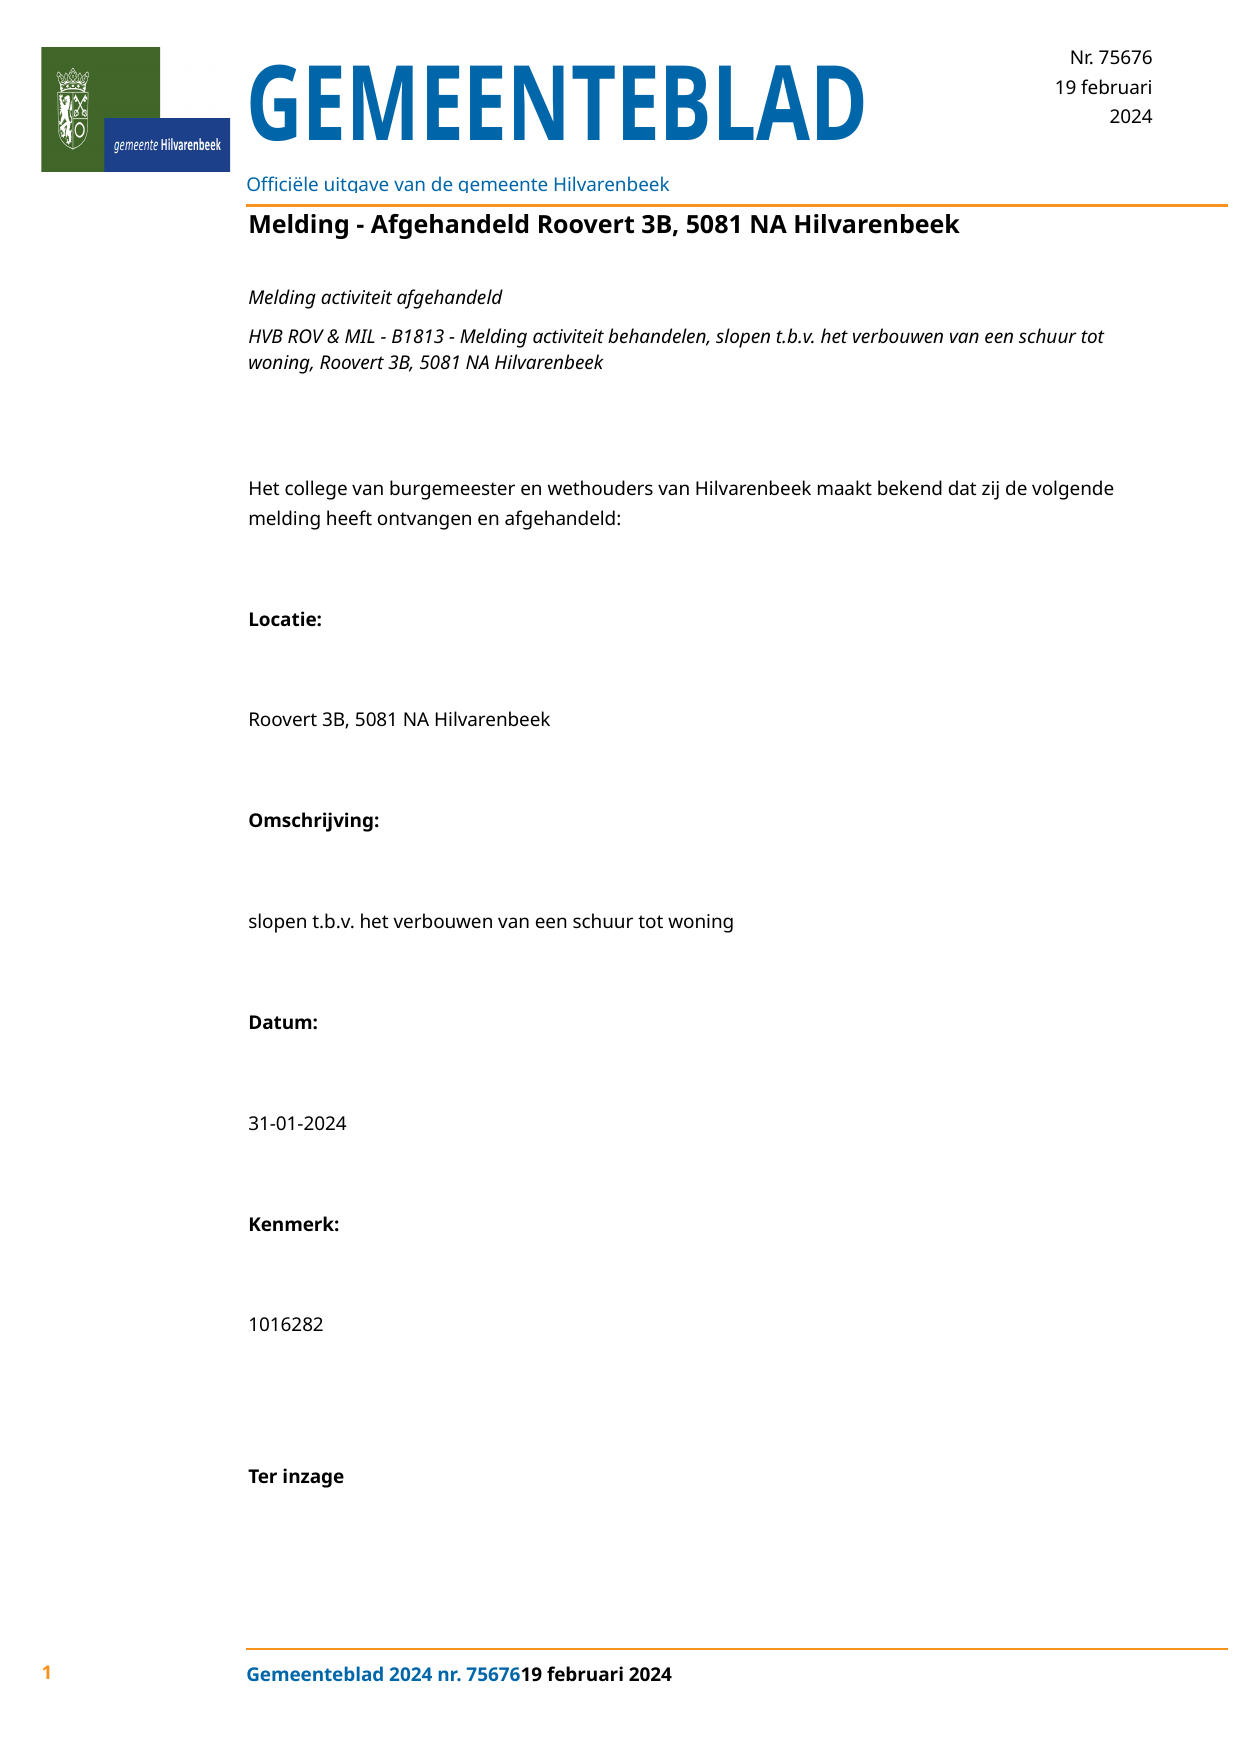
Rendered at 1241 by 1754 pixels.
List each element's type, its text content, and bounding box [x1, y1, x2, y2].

text Melding activiteit afgehandeld [248, 284, 1152, 309]
picture [41, 47, 231, 172]
text Omschrijving: [248, 807, 1152, 833]
text Kenmerk: [248, 1211, 1152, 1237]
text Datum: [248, 1009, 1152, 1035]
text 1016282 [248, 1312, 1152, 1337]
text Melding - Afgehandeld Roovert 3B, 5081 NA Hilvarenbeek [248, 207, 1152, 241]
text Locatie: [248, 606, 1152, 632]
text 31-01-2024 [248, 1110, 1152, 1136]
text Het college van burgemeester en wethouders van Hilvarenbeek maakt bekend dat zij de volgende melding heeft ontvangen en afgehandeld: [248, 475, 1152, 531]
text Ter inzage [248, 1463, 1152, 1489]
text HVB ROV & MIL - B1813 - Melding activiteit behandelen, slopen t.b.v. het verbouwen van een schuur tot woning, Roovert 3B, 5081 NA Hilvarenbeek [248, 323, 1152, 374]
text Roovert 3B, 5081 NA Hilvarenbeek [248, 707, 1152, 732]
text slopen t.b.v. het verbouwen van een schuur tot woning [248, 908, 1152, 934]
